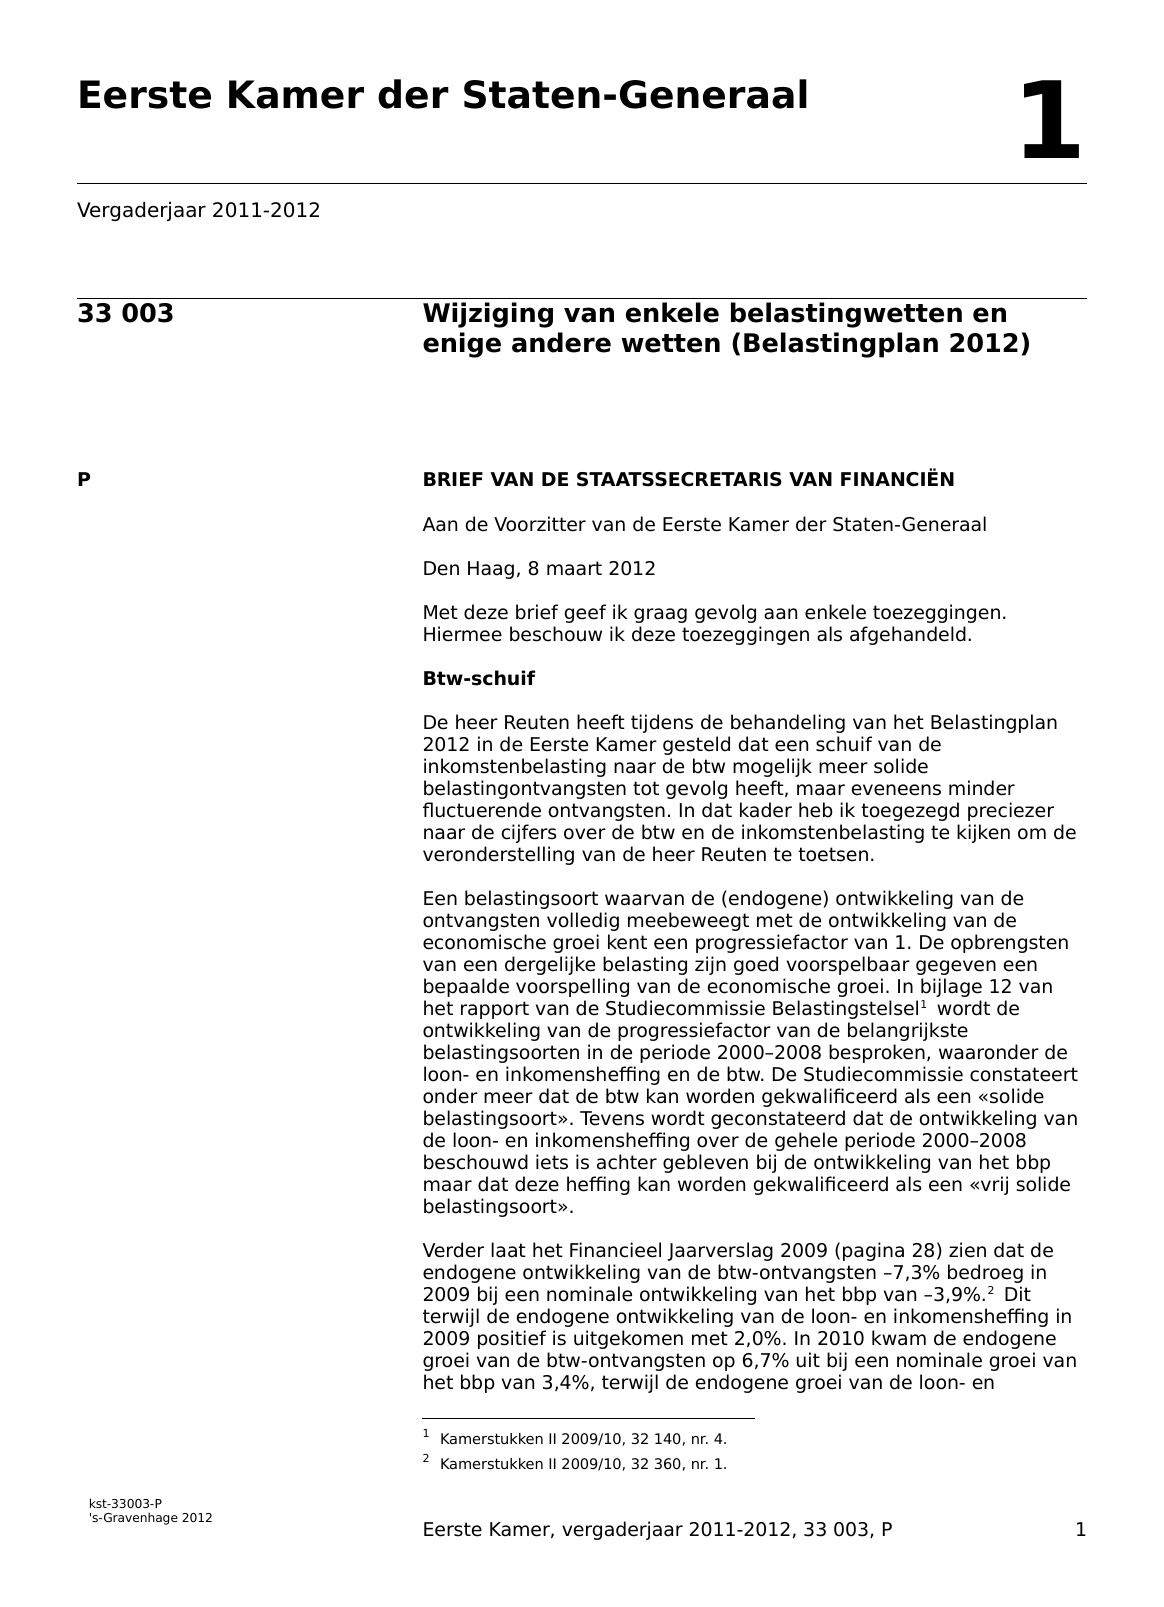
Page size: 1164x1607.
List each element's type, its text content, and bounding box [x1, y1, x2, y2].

table_header 1 [886, 59, 1087, 183]
text Kamerstukken II 2009/10, 32 360, nr. 1. [422, 1452, 1087, 1474]
text Een belastingsoort waarvan de (endogene) ontwikkeling van de ontvangsten volledig meebeweegt met de ontwikkeling van de economische groei kent een progressiefactor van 1. De opbrengsten van een dergelijke belasting zijn goed voorspelbaar gegeven een bepaalde voorspelling van de economische groei. In bijlage 12 van het rapport van de Studiecommissie Belastingstelsel wordt de ontwikkeling van de progressiefactor van de belangrijkste belastingsoorten in de periode 2000–2008 besproken, waaronder de loon- en inkomensheffing en de btw. De Studiecommissie constateert onder meer dat de btw kan worden gekwalificeerd als een «solide belastingsoort». Tevens wordt geconstateerd dat de ontwikkeling van de loon- en inkomensheffing over de gehele periode 2000–2008 beschouwd iets is achter gebleven bij de ontwikkeling van het bbp maar dat deze heffing kan worden gekwalificeerd als een «vrij solide belastingsoort». [422, 888, 1087, 1218]
subtitle 33 003 Wijziging van enkele belastingwetten en enige andere wetten (Belastingplan 2012) [77, 299, 1087, 358]
subtitle P BRIEF VAN DE STAATSSECRETARIS VAN FINANCIËN [77, 469, 1087, 491]
text Kamerstukken II 2009/10, 32 140, nr. 4. [422, 1427, 1087, 1449]
text Verder laat het Financieel Jaarverslag 2009 (pagina 28) zien dat de endogene ontwikkeling van de btw-ontvangsten –7,3% bedroeg in 2009 bij een nominale ontwikkeling van het bbp van –3,9%. Dit terwijl de endogene ontwikkeling van de loon- en inkomensheffing in 2009 positief is uitgekomen met 2,0%. In 2010 kwam de endogene groei van de btw-ontvangsten op 6,7% uit bij een nominale groei van het bbp van 3,4%, terwijl de endogene groei van de loon- en [422, 1240, 1087, 1394]
subtitle Btw-schuif [422, 668, 1087, 690]
text De heer Reuten heeft tijdens de behandeling van het Belastingplan 2012 in de Eerste Kamer gesteld dat een schuif van de inkomstenbelasting naar de btw mogelijk meer solide belastingontvangsten tot gevolg heeft, maar eveneens minder fluctuerende ontvangsten. In dat kader heb ik toegezegd preciezer naar de cijfers over de btw en de inkomstenbelasting te kijken om de veronderstelling van de heer Reuten te toetsen. [422, 712, 1087, 866]
text kst-33003-P [88, 1497, 323, 1511]
table_cell Vergaderjaar 2011-2012 [77, 184, 1087, 298]
text Met deze brief geef ik graag gevolg aan enkele toezeggingen. Hiermee beschouw ik deze toezeggingen als afgehandeld. [422, 602, 1087, 646]
text 's-Gravenhage 2012 [88, 1511, 323, 1525]
text Den Haag, 8 maart 2012 [422, 558, 1087, 580]
text Aan de Voorzitter van de Eerste Kamer der Staten-Generaal [422, 513, 1087, 536]
table_header Eerste Kamer der Staten-Generaal [77, 59, 886, 183]
